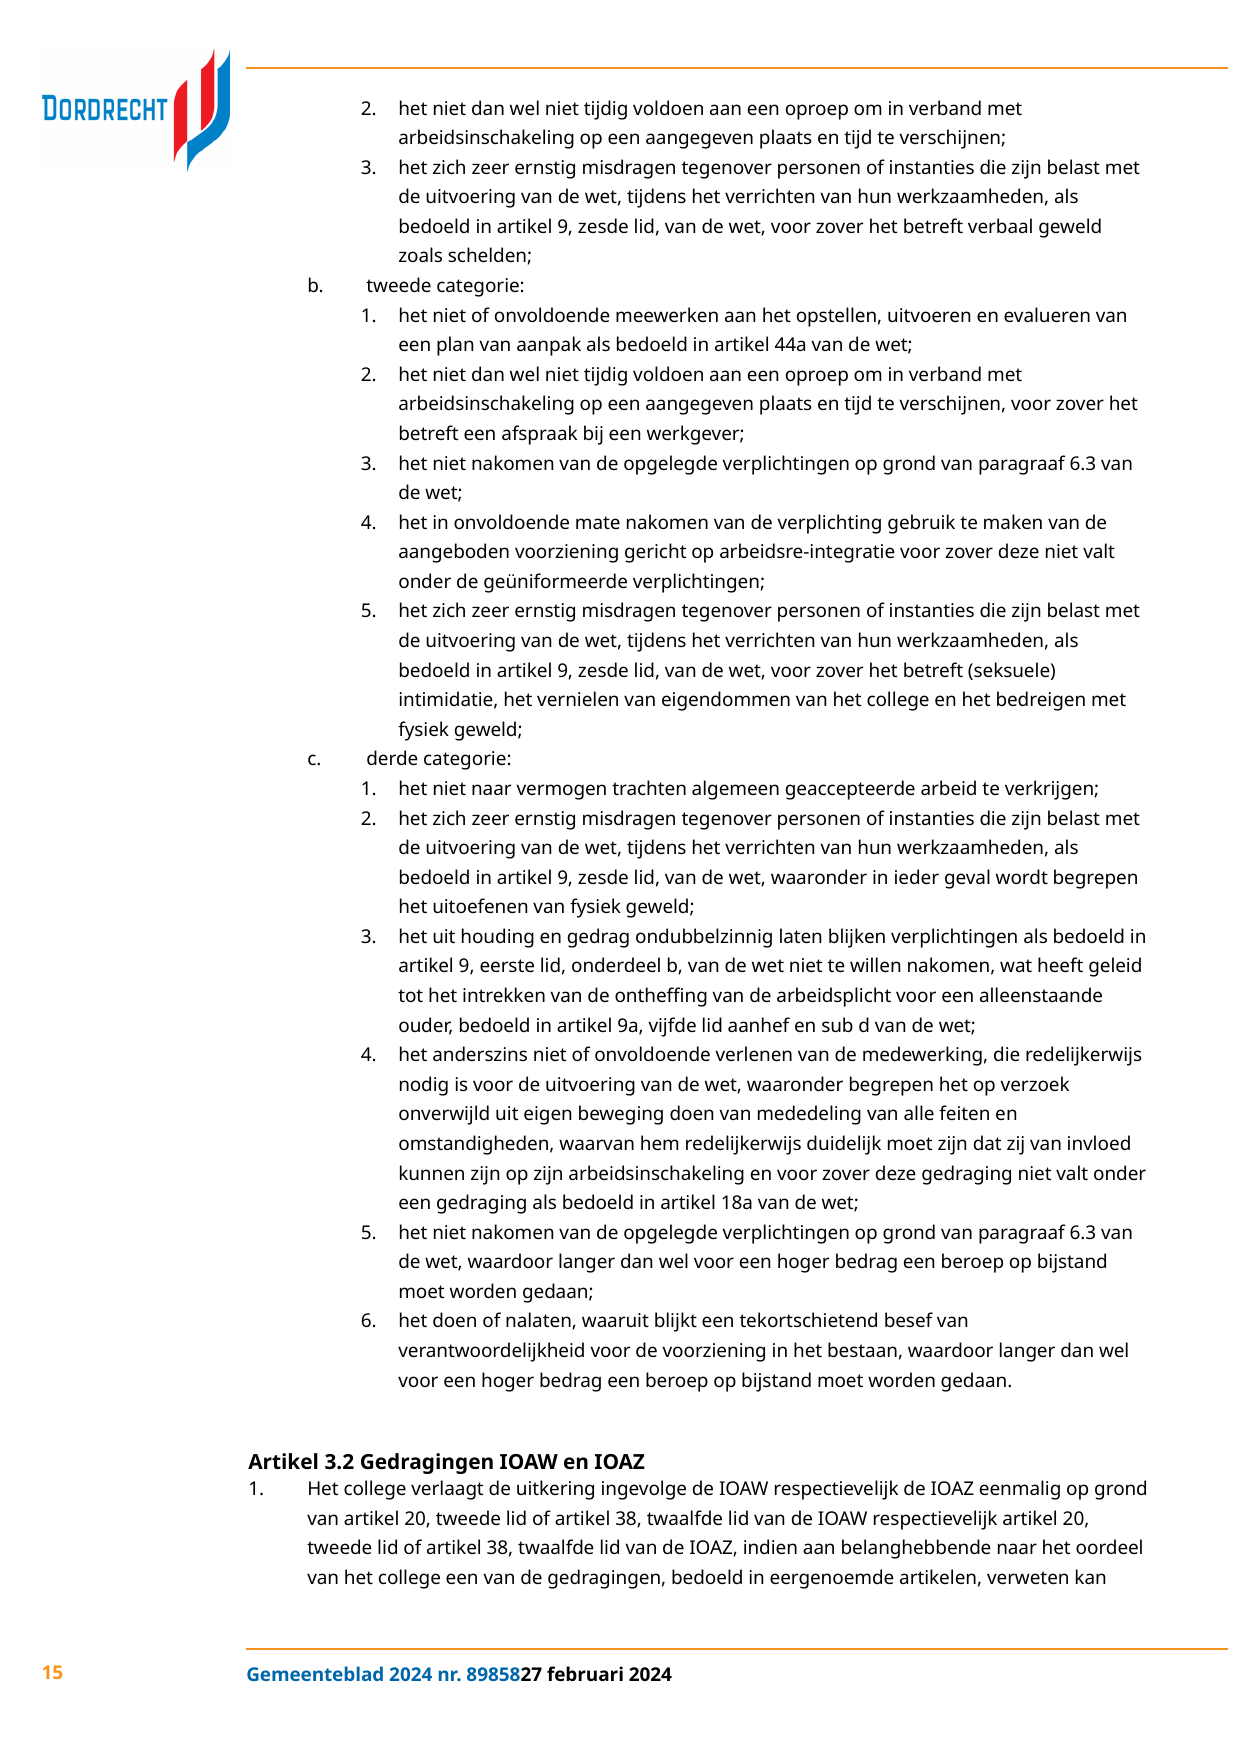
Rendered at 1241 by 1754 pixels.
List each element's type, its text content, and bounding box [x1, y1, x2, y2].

text Artikel 3.2 Gedragingen IOAW en IOAZ [248, 1447, 1152, 1475]
list derde categorie: [307, 746, 1152, 771]
picture [41, 47, 231, 172]
list het zich zeer ernstig misdragen tegenover personen of instanties die zijn belast met de uitvoering van de wet, tijdens het verrichten van hun werkzaamheden, als bedoeld in artikel 9, zesde lid, van de wet, voor zover het betreft (seksuele) intimidatie, het vernielen van eigendommen van het college en het bedreigen met fysiek geweld; [361, 598, 1152, 742]
list Het college verlaagt de uitkering ingevolge de IOAW respectievelijk de IOAZ eenmalig op grond van artikel 20, tweede lid of artikel 38, twaalfde lid van de IOAW respectievelijk artikel 20, tweede lid of artikel 38, twaalfde lid van de IOAZ, indien aan belanghebbende naar het oordeel van het college een van de gedragingen, bedoeld in eergenoemde artikelen, verweten kan [248, 1475, 1152, 1590]
list tweede categorie: [307, 272, 1152, 298]
list het anderszins niet of onvoldoende verlenen van de medewerking, die redelijkerwijs nodig is voor de uitvoering van de wet, waaronder begrepen het op verzoek onverwijld uit eigen beweging doen van mededeling van alle feiten en omstandigheden, waarvan hem redelijkerwijs duidelijk moet zijn dat zij van invloed kunnen zijn op zijn arbeidsinschakeling en voor zover deze gedraging niet valt onder een gedraging als bedoeld in artikel 18a van de wet; [361, 1041, 1152, 1215]
list het niet dan wel niet tijdig voldoen aan een oproep om in verband met arbeidsinschakeling op een aangegeven plaats en tijd te verschijnen; [361, 95, 1152, 150]
list het uit houding en gedrag ondubbelzinnig laten blijken verplichtingen als bedoeld in artikel 9, eerste lid, onderdeel b, van de wet niet te willen nakomen, wat heeft geleid tot het intrekken van de ontheffing van de arbeidsplicht voor een alleenstaande ouder, bedoeld in artikel 9a, vijfde lid aanhef en sub d van de wet; [361, 923, 1152, 1038]
list het niet dan wel niet tijdig voldoen aan een oproep om in verband met arbeidsinschakeling op een aangegeven plaats en tijd te verschijnen, voor zover het betreft een afspraak bij een werkgever; [361, 361, 1152, 446]
list het doen of nalaten, waaruit blijkt een tekortschietend besef van verantwoordelijkheid voor de voorziening in het bestaan, waardoor langer dan wel voor een hoger bedrag een beroep op bijstand moet worden gedaan. [361, 1308, 1152, 1393]
list het zich zeer ernstig misdragen tegenover personen of instanties die zijn belast met de uitvoering van de wet, tijdens het verrichten van hun werkzaamheden, als bedoeld in artikel 9, zesde lid, van de wet, waaronder in ieder geval wordt begrepen het uitoefenen van fysiek geweld; [361, 805, 1152, 919]
list het in onvoldoende mate nakomen van de verplichting gebruik te maken van de aangeboden voorziening gericht op arbeidsre-integratie voor zover deze niet valt onder de geüniformeerde verplichtingen; [361, 509, 1152, 594]
list het niet nakomen van de opgelegde verplichtingen op grond van paragraaf 6.3 van de wet, waardoor langer dan wel voor een hoger bedrag een beroep op bijstand moet worden gedaan; [361, 1219, 1152, 1304]
list het niet nakomen van de opgelegde verplichtingen op grond van paragraaf 6.3 van de wet; [361, 450, 1152, 505]
list het niet naar vermogen trachten algemeen geaccepteerde arbeid te verkrijgen; [361, 775, 1152, 801]
list het zich zeer ernstig misdragen tegenover personen of instanties die zijn belast met de uitvoering van de wet, tijdens het verrichten van hun werkzaamheden, als bedoeld in artikel 9, zesde lid, van de wet, voor zover het betreft verbaal geweld zoals schelden; [361, 154, 1152, 268]
list het niet of onvoldoende meewerken aan het opstellen, uitvoeren en evalueren van een plan van aanpak als bedoeld in artikel 44a van de wet; [361, 302, 1152, 357]
